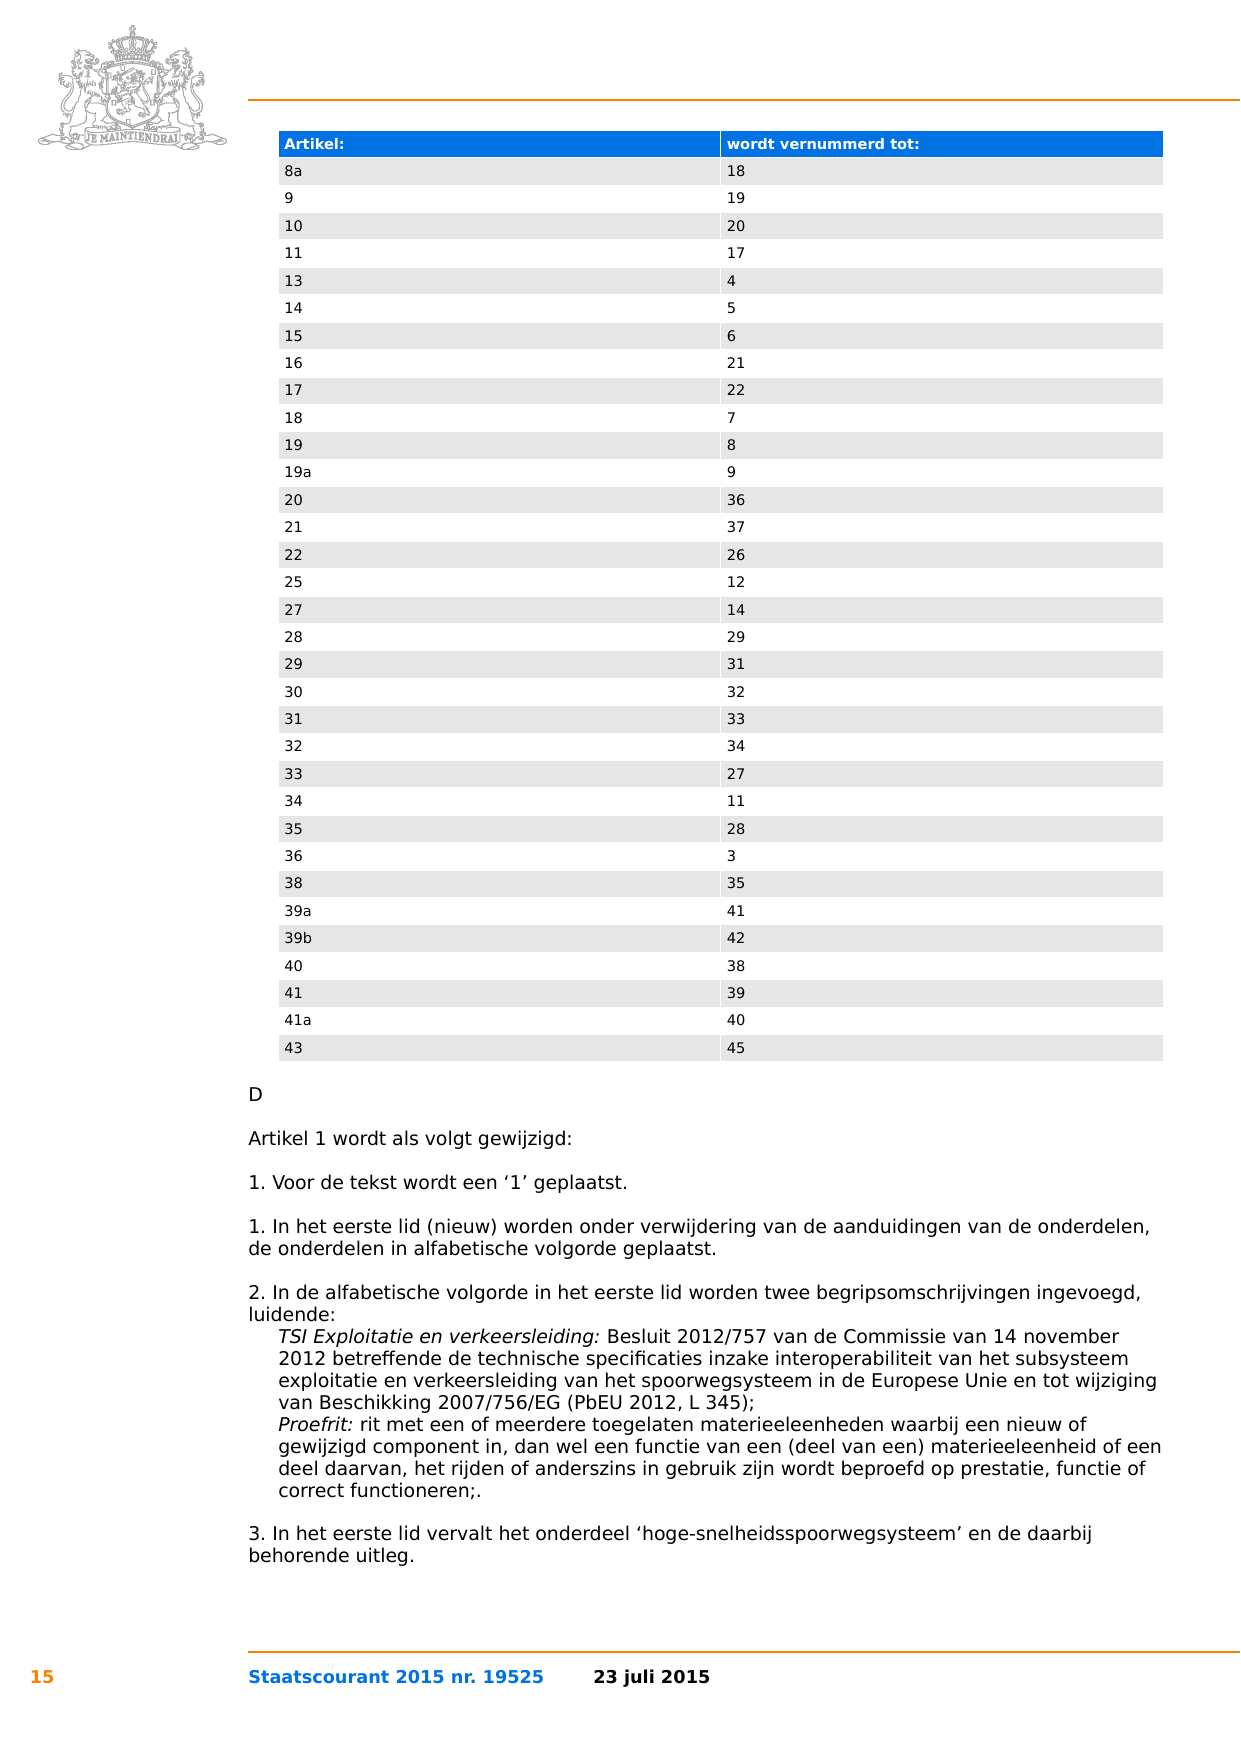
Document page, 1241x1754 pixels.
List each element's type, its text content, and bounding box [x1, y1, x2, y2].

table_cell 45 [721, 1035, 1163, 1061]
table_cell 40 [721, 1008, 1163, 1034]
table_cell 4 [721, 268, 1163, 294]
table_cell 38 [279, 871, 720, 897]
table_cell 42 [721, 925, 1163, 952]
text D [248, 1084, 1163, 1106]
table_cell 43 [279, 1035, 720, 1061]
table_cell 19 [279, 432, 720, 459]
table_cell 6 [721, 323, 1163, 349]
table_cell 33 [721, 706, 1163, 733]
table_cell 18 [279, 405, 720, 431]
table_cell 30 [279, 679, 720, 705]
table_cell 8a [279, 158, 720, 185]
table_cell 13 [279, 268, 720, 294]
table_cell 9 [279, 186, 720, 212]
table_cell 10 [279, 213, 720, 239]
table_cell 15 [279, 323, 720, 349]
table_cell 39b [279, 925, 720, 952]
table_cell 17 [279, 378, 720, 404]
picture [38, 25, 227, 150]
table_cell 39 [721, 980, 1163, 1007]
table_cell 28 [721, 816, 1163, 842]
text Artikel 1 wordt als volgt gewijzigd: [248, 1128, 1163, 1150]
table_cell 16 [279, 350, 720, 376]
table_cell 33 [279, 761, 720, 787]
text 3. In het eerste lid vervalt het onderdeel ‘hoge-snelheidsspoorwegsysteem’ en de daarbij behorende uitleg. [248, 1523, 1163, 1567]
table_header Artikel: [279, 131, 720, 157]
table_cell 14 [721, 597, 1163, 623]
text Proefrit: rit met een of meerdere toegelaten materieeleenheden waarbij een nieuw of gewijzigd component in, dan wel een functie van een (deel van een) materieeleenheid of een deel daarvan, het rijden of anderszins in gebruik zijn wordt beproefd op prestatie, functie of correct functioneren;. [278, 1413, 1163, 1501]
table_cell 34 [721, 734, 1163, 760]
table_cell 22 [721, 378, 1163, 404]
table_cell 19a [279, 460, 720, 486]
table_cell 5 [721, 295, 1163, 322]
text 1. In het eerste lid (nieuw) worden onder verwijdering van de aanduidingen van de onderdelen, de onderdelen in alfabetische volgorde geplaatst. [248, 1216, 1163, 1260]
table_cell 36 [721, 487, 1163, 513]
table_cell 9 [721, 460, 1163, 486]
table_cell 41 [721, 898, 1163, 924]
table_cell 25 [279, 569, 720, 596]
text 2. In de alfabetische volgorde in het eerste lid worden twee begripsomschrijvingen ingevoegd, luidende: [248, 1282, 1163, 1326]
table_cell 26 [721, 542, 1163, 568]
table_cell 39a [279, 898, 720, 924]
table_cell 22 [279, 542, 720, 568]
table_cell 20 [279, 487, 720, 513]
table_cell 40 [279, 953, 720, 979]
table_cell 11 [721, 789, 1163, 815]
table_cell 21 [279, 515, 720, 541]
table_cell 35 [721, 871, 1163, 897]
table_cell 32 [721, 679, 1163, 705]
table_cell 34 [279, 789, 720, 815]
table_cell 20 [721, 213, 1163, 239]
table_cell 37 [721, 515, 1163, 541]
text TSI Exploitatie en verkeersleiding: Besluit 2012/757 van de Commissie van 14 november 2012 betreffende de technische specificaties inzake interoperabiliteit van het subsysteem exploitatie en verkeersleiding van het spoorwegsysteem in de Europese Unie en tot wijziging van Beschikking 2007/756/EG (PbEU 2012, L 345); [278, 1326, 1163, 1413]
table_cell 32 [279, 734, 720, 760]
table_cell 31 [721, 651, 1163, 678]
table_cell 12 [721, 569, 1163, 596]
table_cell 41a [279, 1008, 720, 1034]
table_cell 28 [279, 624, 720, 650]
table_cell 38 [721, 953, 1163, 979]
text 1. Voor de tekst wordt een ‘1’ geplaatst. [248, 1172, 1163, 1194]
table_cell 41 [279, 980, 720, 1007]
table_header wordt vernummerd tot: [721, 131, 1163, 157]
table_cell 36 [279, 843, 720, 869]
table_cell 8 [721, 432, 1163, 459]
table_cell 29 [721, 624, 1163, 650]
table_cell 35 [279, 816, 720, 842]
table_cell 21 [721, 350, 1163, 376]
table_cell 18 [721, 158, 1163, 185]
table_cell 14 [279, 295, 720, 322]
table_cell 7 [721, 405, 1163, 431]
table_cell 31 [279, 706, 720, 733]
table_cell 3 [721, 843, 1163, 869]
table_cell 19 [721, 186, 1163, 212]
table_cell 29 [279, 651, 720, 678]
table_cell 27 [279, 597, 720, 623]
table_cell 27 [721, 761, 1163, 787]
table_cell 11 [279, 241, 720, 267]
table_cell 17 [721, 241, 1163, 267]
